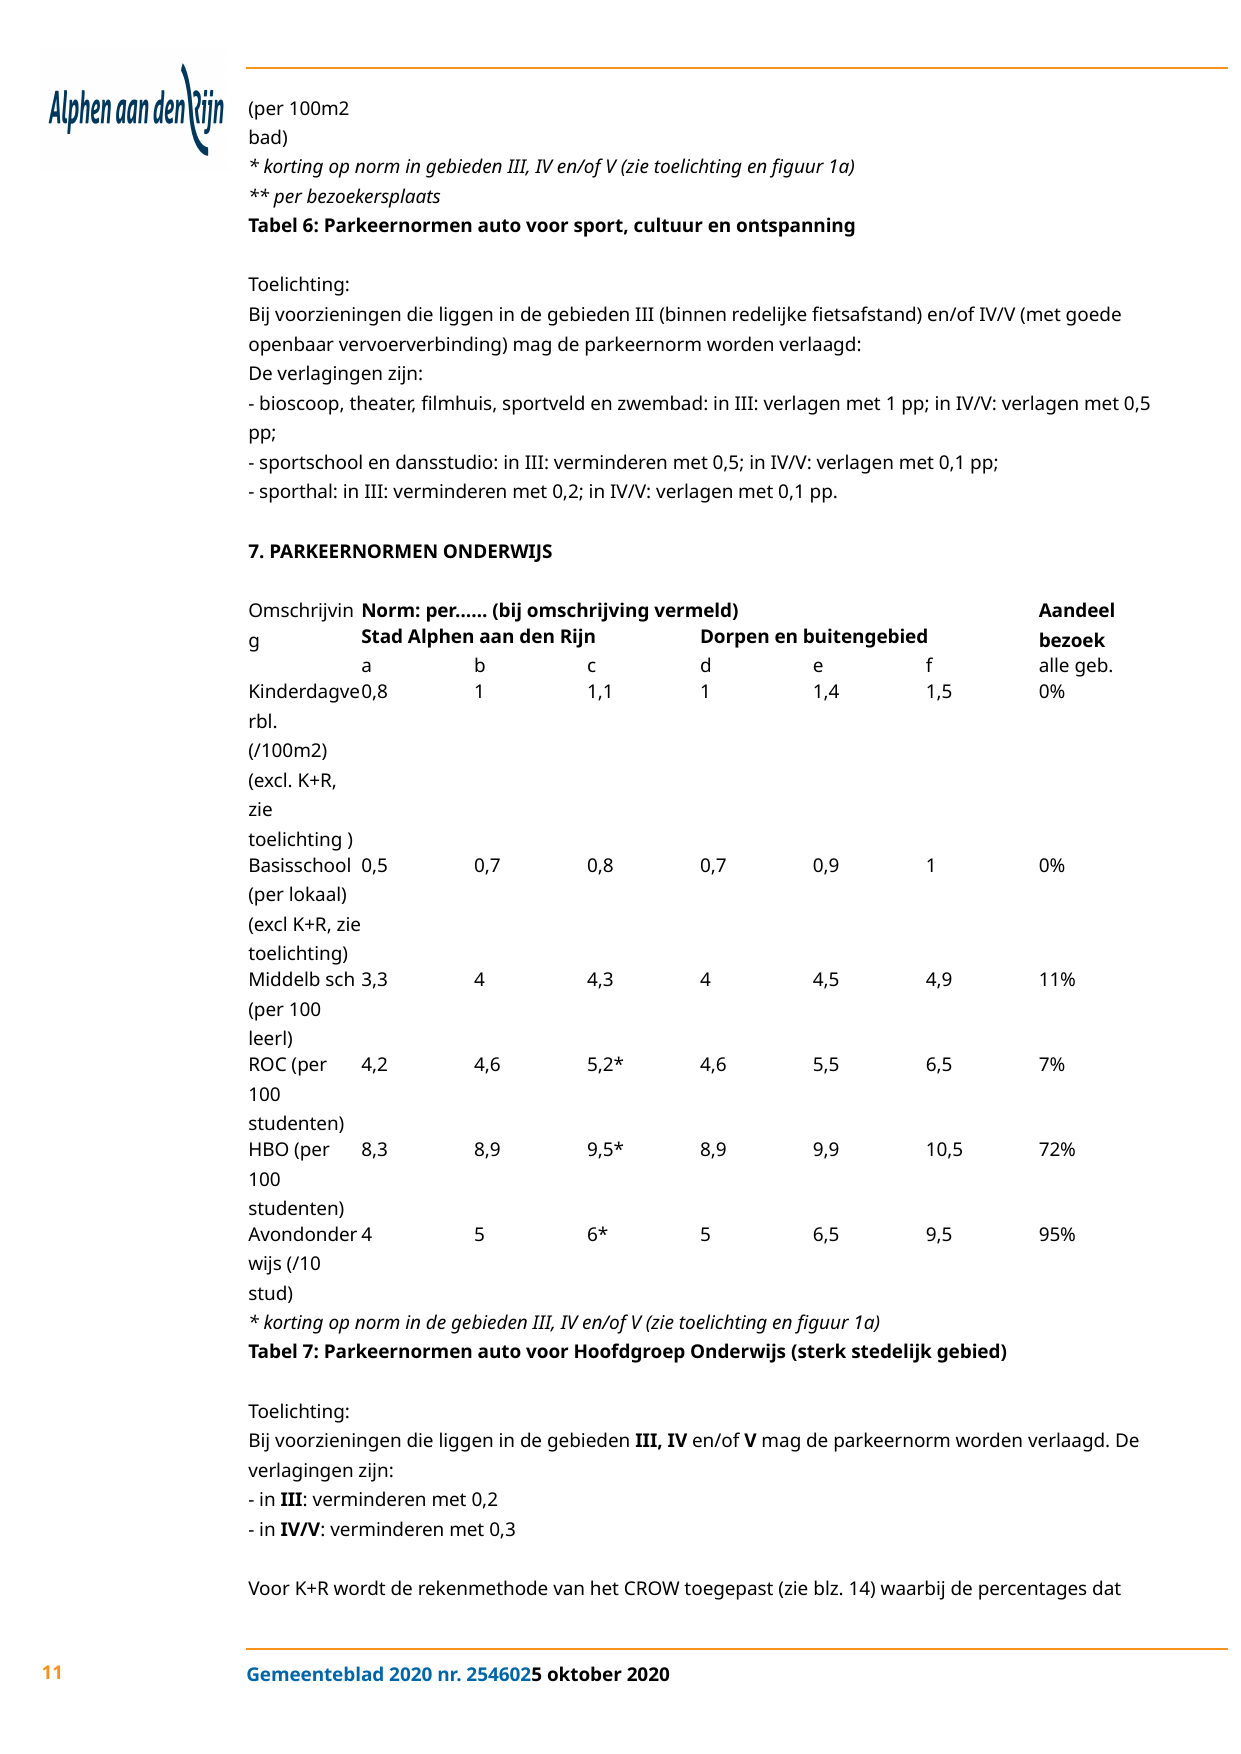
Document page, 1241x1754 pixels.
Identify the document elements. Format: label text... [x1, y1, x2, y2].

table_cell 1 [926, 852, 1038, 878]
table_cell [926, 878, 1038, 966]
table_cell [813, 704, 926, 852]
table_cell 6* [587, 1221, 700, 1306]
text Tabel 7: Parkeernormen auto voor Hoofdgroep Onderwijs (sterk stedelijk gebied) [248, 1339, 1152, 1364]
table_cell (per 100m2 bad) [248, 95, 361, 150]
table_cell [926, 704, 1038, 852]
table_cell 7% [1039, 1051, 1152, 1136]
table_cell [926, 95, 1038, 150]
table_cell [700, 95, 813, 150]
table_cell [474, 704, 587, 852]
table_cell 9,5* [587, 1136, 700, 1221]
table_cell 5,2* [587, 1051, 700, 1136]
text 7. PARKEERNORMEN ONDERWIJS [248, 538, 1152, 564]
text Toelichting: [248, 1398, 1152, 1424]
table_cell [361, 878, 474, 966]
text Toelichting: [248, 272, 1152, 297]
table_cell [1039, 704, 1152, 852]
table_cell b [474, 653, 587, 678]
text Bij voorzieningen die liggen in de gebieden III, IV en/of V mag de parkeernorm worden verlaagd. De verlagingen zijn: [248, 1427, 1152, 1483]
table_header Omschrijving [248, 597, 361, 678]
table_cell 1,4 [813, 678, 926, 704]
table_cell [813, 878, 926, 966]
table_cell 95% [1039, 1221, 1152, 1306]
text * korting op norm in de gebieden III, IV en/of V (zie toelichting en figuur 1a) [248, 1309, 1152, 1335]
text - sporthal: in III: verminderen met 0,2; in IV/V: verlagen met 0,1 pp. [248, 479, 1152, 504]
table_cell [474, 878, 587, 966]
table_cell c [587, 653, 700, 678]
table_cell 4 [700, 966, 813, 1051]
table_cell Middelb sch (per 100 leerl) [248, 966, 361, 1051]
table_cell 72% [1039, 1136, 1152, 1221]
table_cell 8,9 [474, 1136, 587, 1221]
table_cell 0,8 [361, 678, 474, 704]
table_cell 10,5 [926, 1136, 1038, 1221]
table_cell [700, 878, 813, 966]
table_cell Stad Alphen aan den Rijn [361, 623, 700, 652]
table_cell [1039, 878, 1152, 966]
table_cell Basisschool (per lokaal) (excl K+R, zie toelichting) [248, 852, 361, 966]
table_header Aandeel bezoek [1039, 597, 1152, 652]
table_cell 8,3 [361, 1136, 474, 1221]
table_cell 3,3 [361, 966, 474, 1051]
table_cell f [926, 653, 1038, 678]
text - in III: verminderen met 0,2 [248, 1487, 1152, 1512]
table_cell 4,6 [700, 1051, 813, 1136]
table_cell 5,5 [813, 1051, 926, 1136]
table_cell 1 [474, 678, 587, 704]
table_cell [474, 95, 587, 150]
text Bij voorzieningen die liggen in de gebieden III (binnen redelijke fietsafstand) en/of IV/V (met goede openbaar vervoerverbinding) mag de parkeernorm worden verlaagd: [248, 301, 1152, 357]
table_cell 6,5 [926, 1051, 1038, 1136]
text - sportschool en dansstudio: in III: verminderen met 0,5; in IV/V: verlagen met 0,1 pp; [248, 449, 1152, 475]
table_cell 4,2 [361, 1051, 474, 1136]
table_cell 4,5 [813, 966, 926, 1051]
table_cell 0,8 [587, 852, 700, 878]
text Voor K+R wordt de rekenmethode van het CROW toegepast (zie blz. 14) waarbij de percentages dat [248, 1575, 1152, 1601]
table_cell [587, 878, 700, 966]
table_cell alle geb. [1039, 653, 1152, 678]
table_cell HBO (per 100 studenten) [248, 1136, 361, 1221]
table_cell a [361, 653, 474, 678]
picture [41, 47, 231, 172]
table_cell 8,9 [700, 1136, 813, 1221]
table_header Norm: per…… (bij omschrijving vermeld) [361, 597, 1038, 623]
table_cell [361, 704, 474, 852]
table_cell [1039, 95, 1152, 150]
table_cell 0,5 [361, 852, 474, 878]
table_cell d [700, 653, 813, 678]
text * korting op norm in gebieden III, IV en/of V (zie toelichting en figuur 1a) [248, 153, 1152, 179]
table_cell 5 [700, 1221, 813, 1306]
table_cell 1,5 [926, 678, 1038, 704]
table_cell 1 [700, 678, 813, 704]
table_cell 0,7 [700, 852, 813, 878]
text De verlagingen zijn: [248, 360, 1152, 386]
table_cell 4,6 [474, 1051, 587, 1136]
table_cell Avondonderwijs (/10 stud) [248, 1221, 361, 1306]
text - bioscoop, theater, filmhuis, sportveld en zwembad: in III: verlagen met 1 pp; in IV/V: verlagen met 0,5 pp; [248, 390, 1152, 445]
text - in IV/V: verminderen met 0,3 [248, 1516, 1152, 1542]
table_cell [361, 95, 474, 150]
table_cell [587, 95, 700, 150]
table_cell 6,5 [813, 1221, 926, 1306]
table_cell 0,7 [474, 852, 587, 878]
table_cell e [813, 653, 926, 678]
text ** per bezoekersplaats [248, 183, 1152, 209]
table_cell 1,1 [587, 678, 700, 704]
table_cell Kinderdagverbl. (/100m2) (excl. K+R, zie toelichting ) [248, 678, 361, 852]
table_cell Dorpen en buitengebied [700, 623, 1038, 652]
text Tabel 6: Parkeernormen auto voor sport, cultuur en ontspanning [248, 212, 1152, 238]
table_cell 0,9 [813, 852, 926, 878]
table_cell [587, 704, 700, 852]
table_cell ROC (per 100 studenten) [248, 1051, 361, 1136]
table_cell [813, 95, 926, 150]
table_cell 11% [1039, 966, 1152, 1051]
table_cell 9,5 [926, 1221, 1038, 1306]
table_cell 0% [1039, 678, 1152, 704]
table_cell 4 [474, 966, 587, 1051]
table_cell 5 [474, 1221, 587, 1306]
table_cell 4,9 [926, 966, 1038, 1051]
table_cell 0% [1039, 852, 1152, 878]
table_cell 4 [361, 1221, 474, 1306]
table_cell 9,9 [813, 1136, 926, 1221]
table_cell 4,3 [587, 966, 700, 1051]
table_cell [700, 704, 813, 852]
